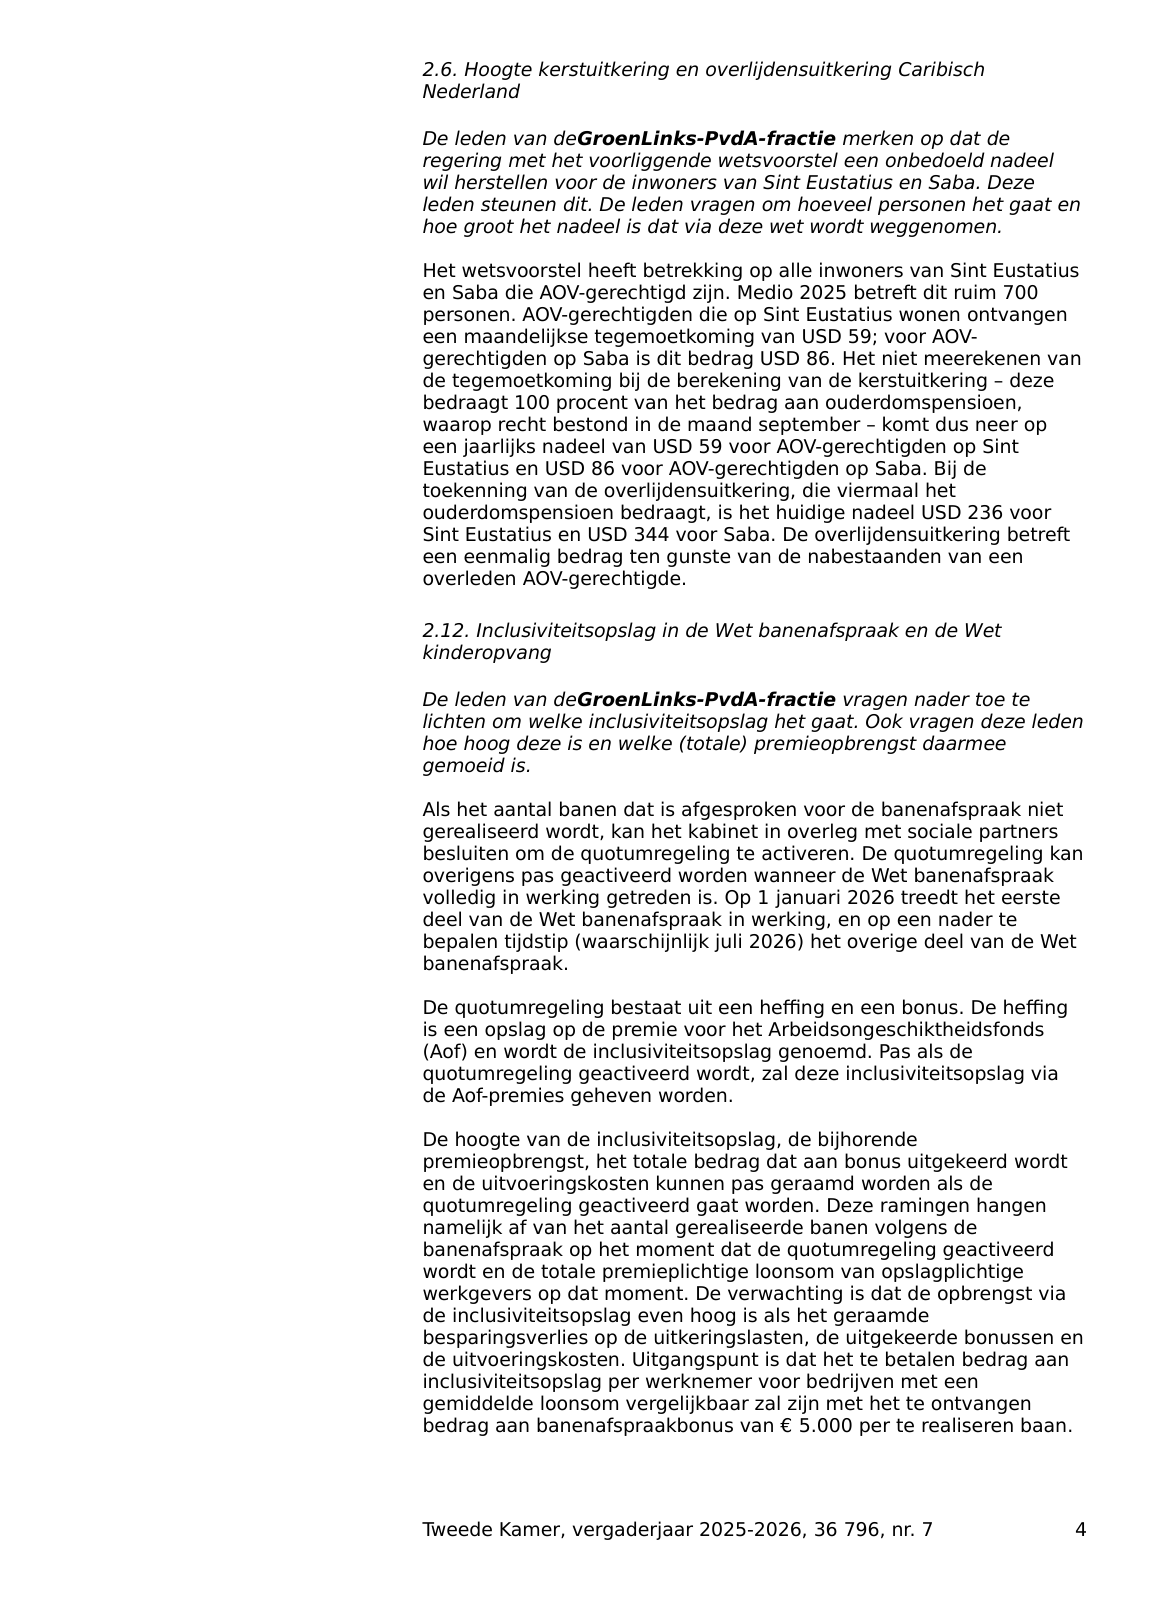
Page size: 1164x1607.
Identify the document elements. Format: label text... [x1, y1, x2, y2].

text De leden van deGroenLinks-PvdA-fractie merken op dat de regering met het voorliggende wetsvoorstel een onbedoeld nadeel wil herstellen voor de inwoners van Sint Eustatius en Saba. Deze leden steunen dit. De leden vragen om hoeveel personen het gaat en hoe groot het nadeel is dat via deze wet wordt weggenomen. [422, 128, 1087, 238]
text De hoogte van de inclusiviteitsopslag, de bijhorende premieopbrengst, het totale bedrag dat aan bonus uitgekeerd wordt en de uitvoeringskosten kunnen pas geraamd worden als de quotumregeling geactiveerd gaat worden. Deze ramingen hangen namelijk af van het aantal gerealiseerde banen volgens de banenafspraak op het moment dat de quotumregeling geactiveerd wordt en de totale premieplichtige loonsom van opslagplichtige werkgevers op dat moment. De verwachting is dat de opbrengst via de inclusiviteitsopslag even hoog is als het geraamde besparingsverlies op de uitkeringslasten, de uitgekeerde bonussen en de uitvoeringskosten. Uitgangspunt is dat het te betalen bedrag aan inclusiviteitsopslag per werknemer voor bedrijven met een gemiddelde loonsom vergelijkbaar zal zijn met het te ontvangen bedrag aan banenafspraakbonus van € 5.000 per te realiseren baan. [422, 1129, 1087, 1437]
text Het wetsvoorstel heeft betrekking op alle inwoners van Sint Eustatius en Saba die AOV-gerechtigd zijn. Medio 2025 betreft dit ruim 700 personen. AOV-gerechtigden die op Sint Eustatius wonen ontvangen een maandelijkse tegemoetkoming van USD 59; voor AOV-gerechtigden op Saba is dit bedrag USD 86. Het niet meerekenen van de tegemoetkoming bij de berekening van de kerstuitkering – deze bedraagt 100 procent van het bedrag aan ouderdomspensioen, waarop recht bestond in de maand september – komt dus neer op een jaarlijks nadeel van USD 59 voor AOV-gerechtigden op Sint Eustatius en USD 86 voor AOV-gerechtigden op Saba. Bij de toekenning van de overlijdensuitkering, die viermaal het ouderdomspensioen bedraagt, is het huidige nadeel USD 236 voor Sint Eustatius en USD 344 voor Saba. De overlijdensuitkering betreft een eenmalig bedrag ten gunste van de nabestaanden van een overleden AOV-gerechtigde. [422, 260, 1087, 590]
text Als het aantal banen dat is afgesproken voor de banenafspraak niet gerealiseerd wordt, kan het kabinet in overleg met sociale partners besluiten om de quotumregeling te activeren. De quotumregeling kan overigens pas geactiveerd worden wanneer de Wet banenafspraak volledig in werking getreden is. Op 1 januari 2026 treedt het eerste deel van de Wet banenafspraak in werking, en op een nader te bepalen tijdstip (waarschijnlijk juli 2026) het overige deel van de Wet banenafspraak. [422, 799, 1087, 975]
text De leden van deGroenLinks-PvdA-fractie vragen nader toe te lichten om welke inclusiviteitsopslag het gaat. Ook vragen deze leden hoe hoog deze is en welke (totale) premieopbrengst daarmee gemoeid is. [422, 689, 1087, 777]
subtitle 2.12. Inclusiviteitsopslag in de Wet banenafspraak en de Wet kinderopvang [422, 620, 1087, 664]
text De quotumregeling bestaat uit een heffing en een bonus. De heffing is een opslag op de premie voor het Arbeidsongeschiktheidsfonds (Aof) en wordt de inclusiviteitsopslag genoemd. Pas als de quotumregeling geactiveerd wordt, zal deze inclusiviteitsopslag via de Aof-premies geheven worden. [422, 997, 1087, 1107]
subtitle 2.6. Hoogte kerstuitkering en overlijdensuitkering Caribisch Nederland [422, 59, 1087, 103]
